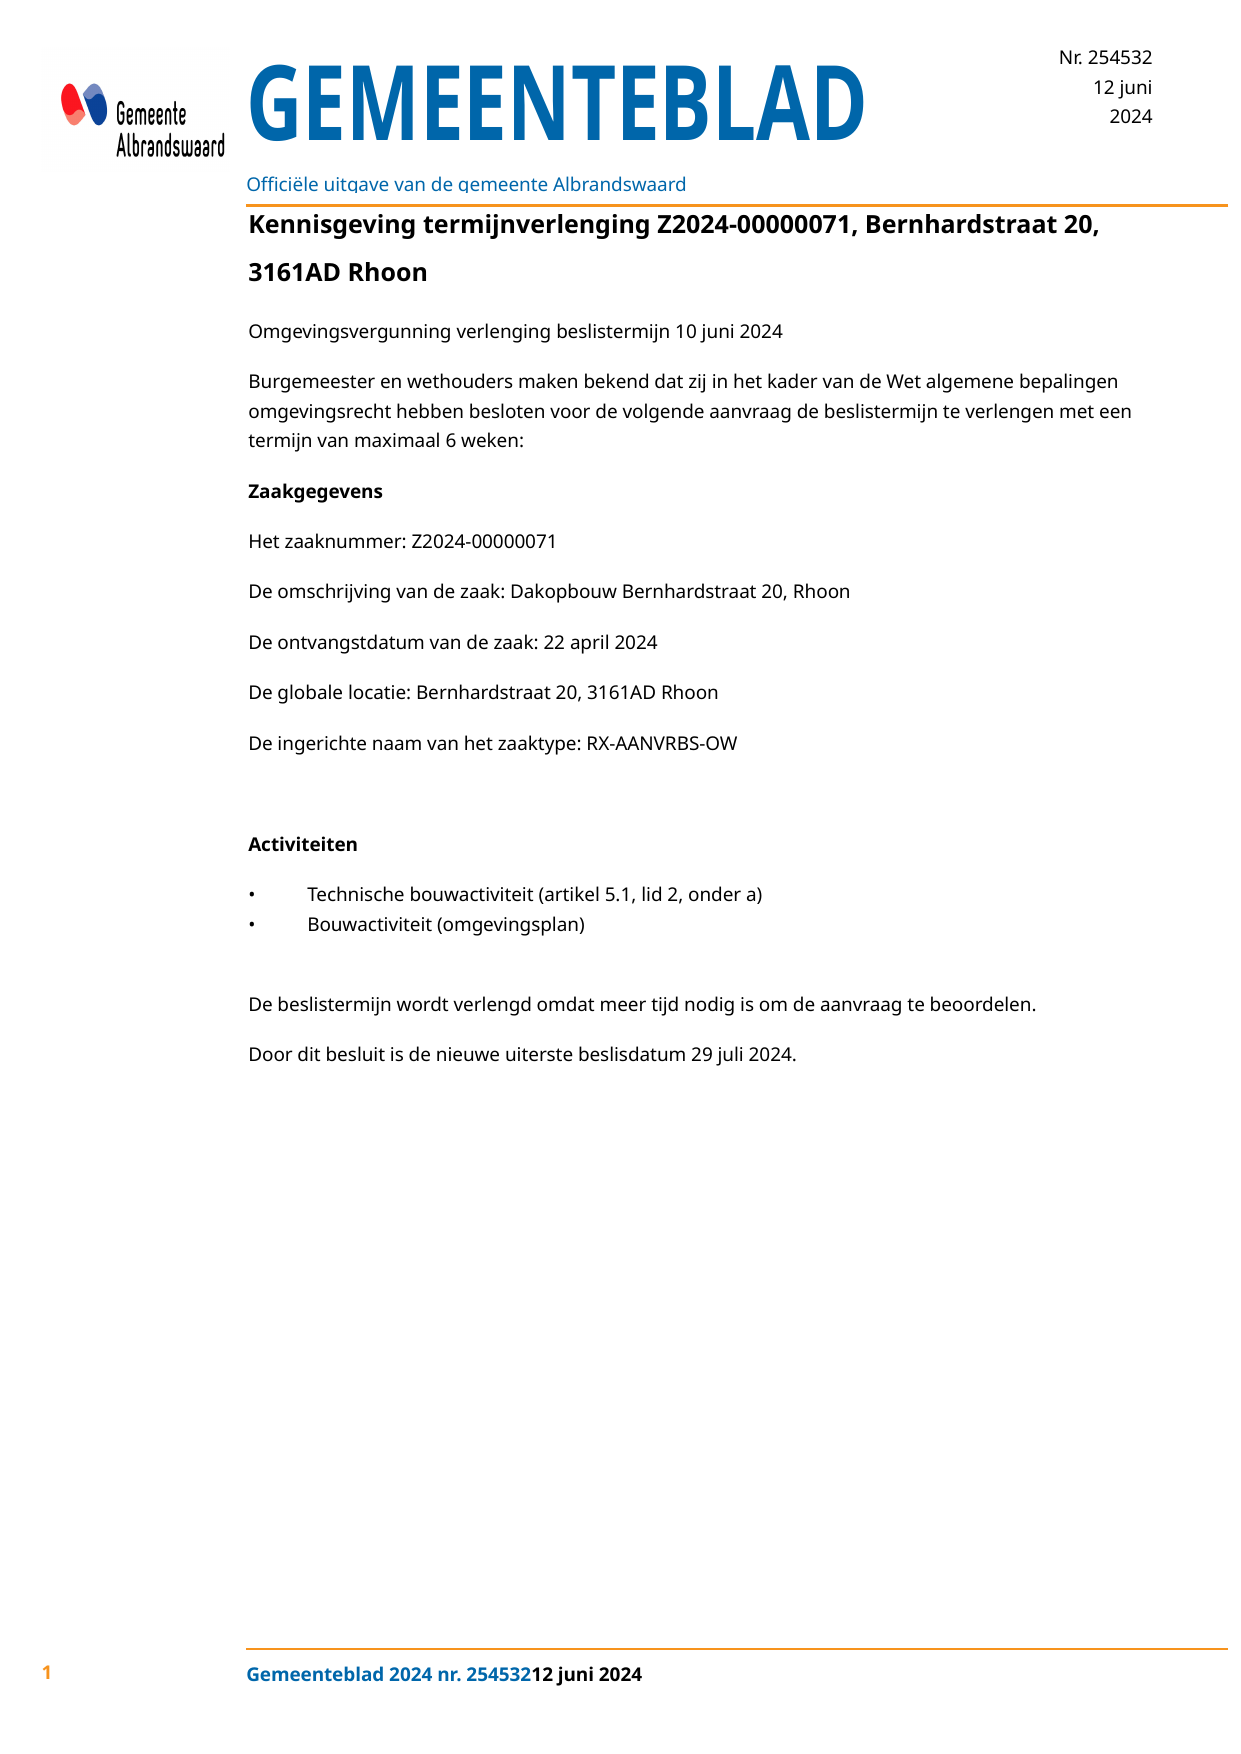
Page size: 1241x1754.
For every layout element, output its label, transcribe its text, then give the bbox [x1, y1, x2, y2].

text De ontvangstdatum van de zaak: 22 april 2024 [248, 629, 1152, 655]
text De globale locatie: Bernhardstraat 20, 3161AD Rhoon [248, 679, 1152, 705]
text Activiteiten [248, 831, 1152, 857]
text De beslistermijn wordt verlengd omdat meer tijd nodig is om de aanvraag te beoordelen. [248, 991, 1152, 1017]
text De ingerichte naam van het zaaktype: RX-AANVRBS-OW [248, 730, 1152, 756]
text De omschrijving van de zaak: Dakopbouw Bernhardstraat 20, Rhoon [248, 579, 1152, 604]
text Het zaaknummer: Z2024-00000071 [248, 528, 1152, 554]
text Burgemeester en wethouders maken bekend dat zij in het kader van de Wet algemene bepalingen omgevingsrecht hebben besloten voor de volgende aanvraag de beslistermijn te verlengen met een termijn van maximaal 6 weken: [248, 368, 1152, 453]
picture [41, 47, 231, 172]
text Door dit besluit is de nieuwe uiterste beslisdatum 29 juli 2024. [248, 1041, 1152, 1067]
text Kennisgeving termijnverlenging Z2024-00000071, Bernhardstraat 20, 3161AD Rhoon [248, 207, 1152, 288]
list Technische bouwactiviteit (artikel 5.1, lid 2, onder a) [248, 881, 1152, 907]
text Omgevingsvergunning verlenging beslistermijn 10 juni 2024 [248, 318, 1152, 344]
text Zaakgegevens [248, 478, 1152, 504]
list Bouwactiviteit (omgevingsplan) [248, 911, 1152, 937]
